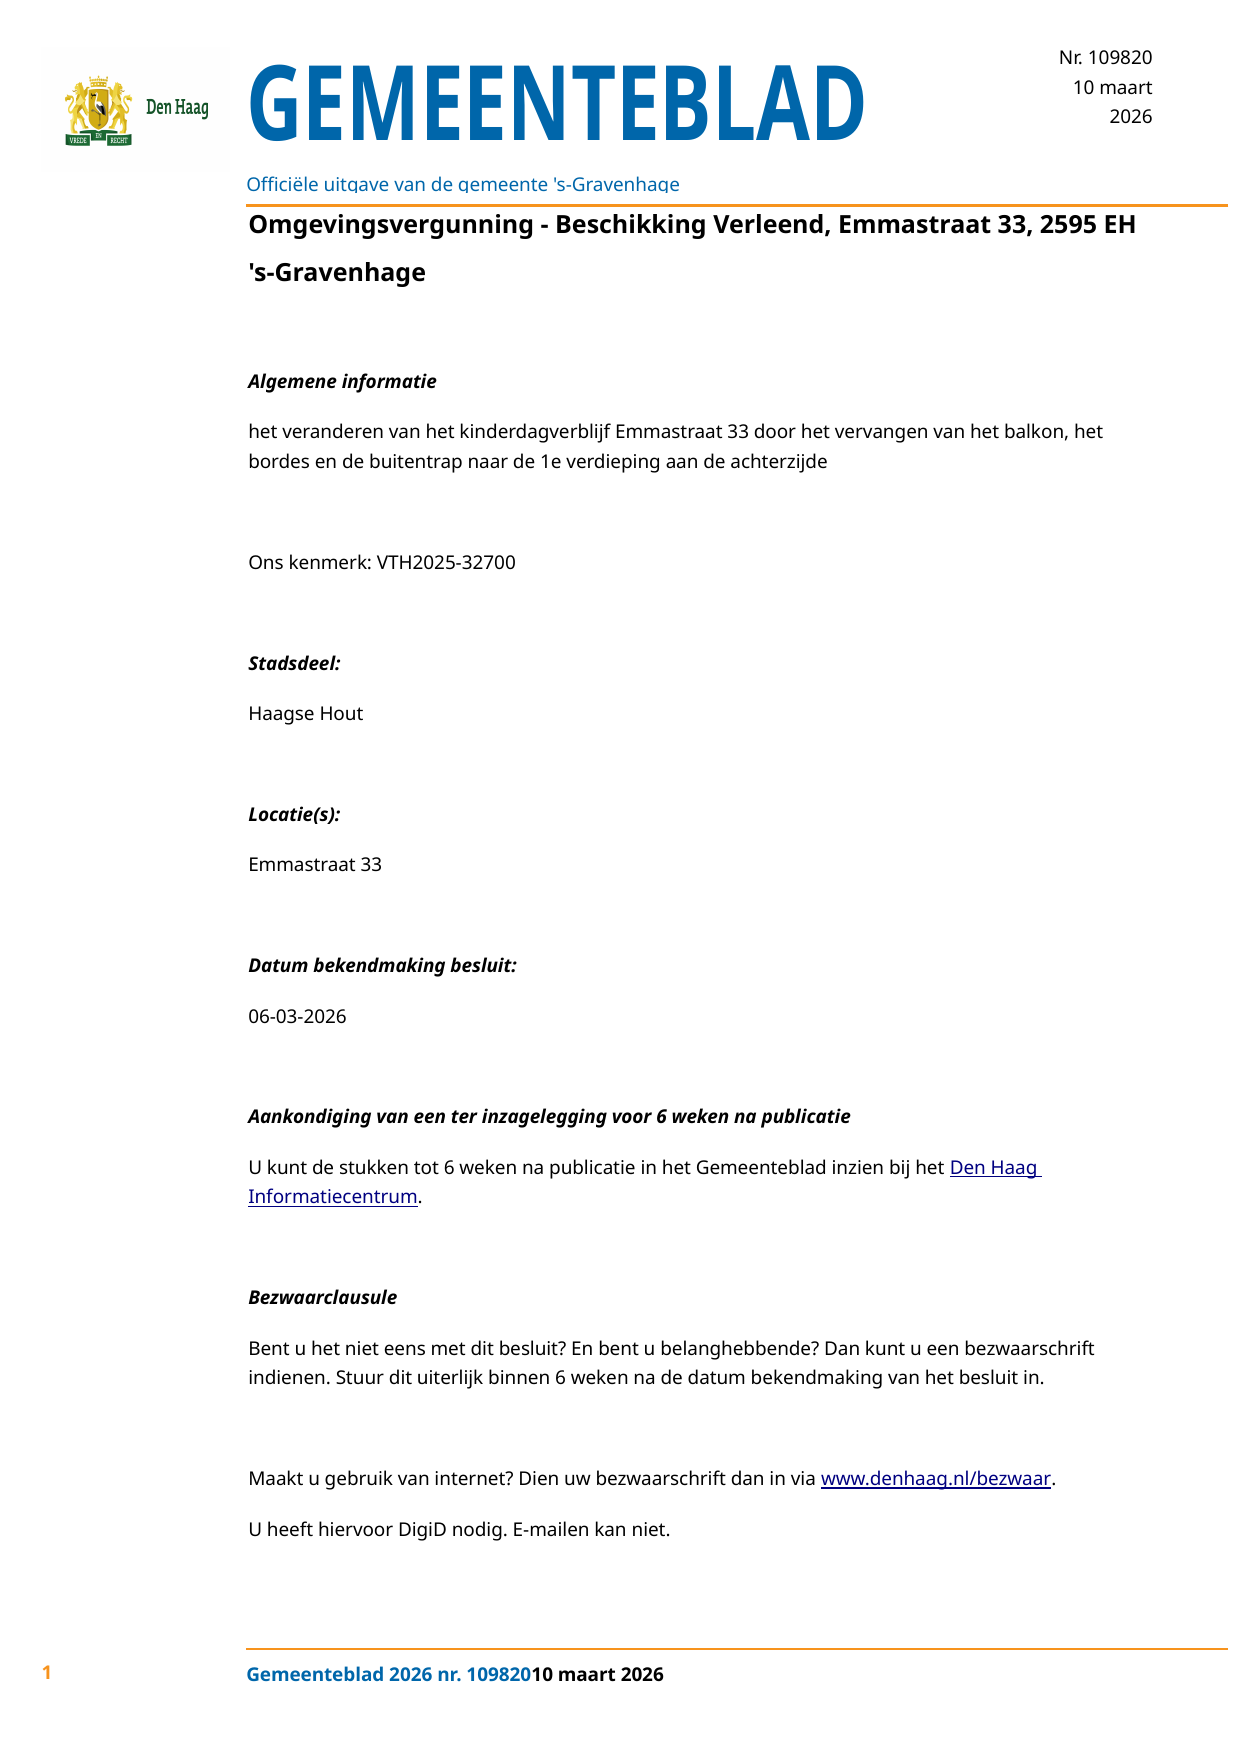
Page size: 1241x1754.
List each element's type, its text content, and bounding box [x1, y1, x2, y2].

text Maakt u gebruik van internet? Dien uw bezwaarschrift dan in via www.denhaag.nl/bezwaar. [248, 1465, 1152, 1491]
text Algemene informatie [248, 368, 1152, 394]
text Ons kenmerk: VTH2025-32700 [248, 549, 1152, 575]
text U kunt de stukken tot 6 weken na publicatie in het Gemeenteblad inzien bij het Den Haag Informatiecentrum. [248, 1154, 1152, 1209]
text Aankondiging van een ter inzagelegging voor 6 weken na publicatie [248, 1104, 1152, 1129]
text het veranderen van het kinderdagverblijf Emmastraat 33 door het vervangen van het balkon, het bordes en de buitentrap naar de 1e verdieping aan de achterzijde [248, 419, 1152, 474]
text U heeft hiervoor DigiD nodig. E-mailen kan niet. [248, 1516, 1152, 1542]
text Stadsdeel: [248, 650, 1152, 676]
text Bent u het niet eens met dit besluit? En bent u belanghebbende? Dan kunt u een bezwaarschrift indienen. Stuur dit uiterlijk binnen 6 weken na de datum bekendmaking van het besluit in. [248, 1335, 1152, 1390]
text Datum bekendmaking besluit: [248, 952, 1152, 978]
text Locatie(s): [248, 801, 1152, 827]
picture [41, 47, 231, 172]
text Bezwaarclausule [248, 1284, 1152, 1310]
text Emmastraat 33 [248, 852, 1152, 877]
text Omgevingsvergunning - Beschikking Verleend, Emmastraat 33, 2595 EH 's-Gravenhage [248, 207, 1152, 288]
text 06-03-2026 [248, 1003, 1152, 1029]
text Haagse Hout [248, 700, 1152, 726]
